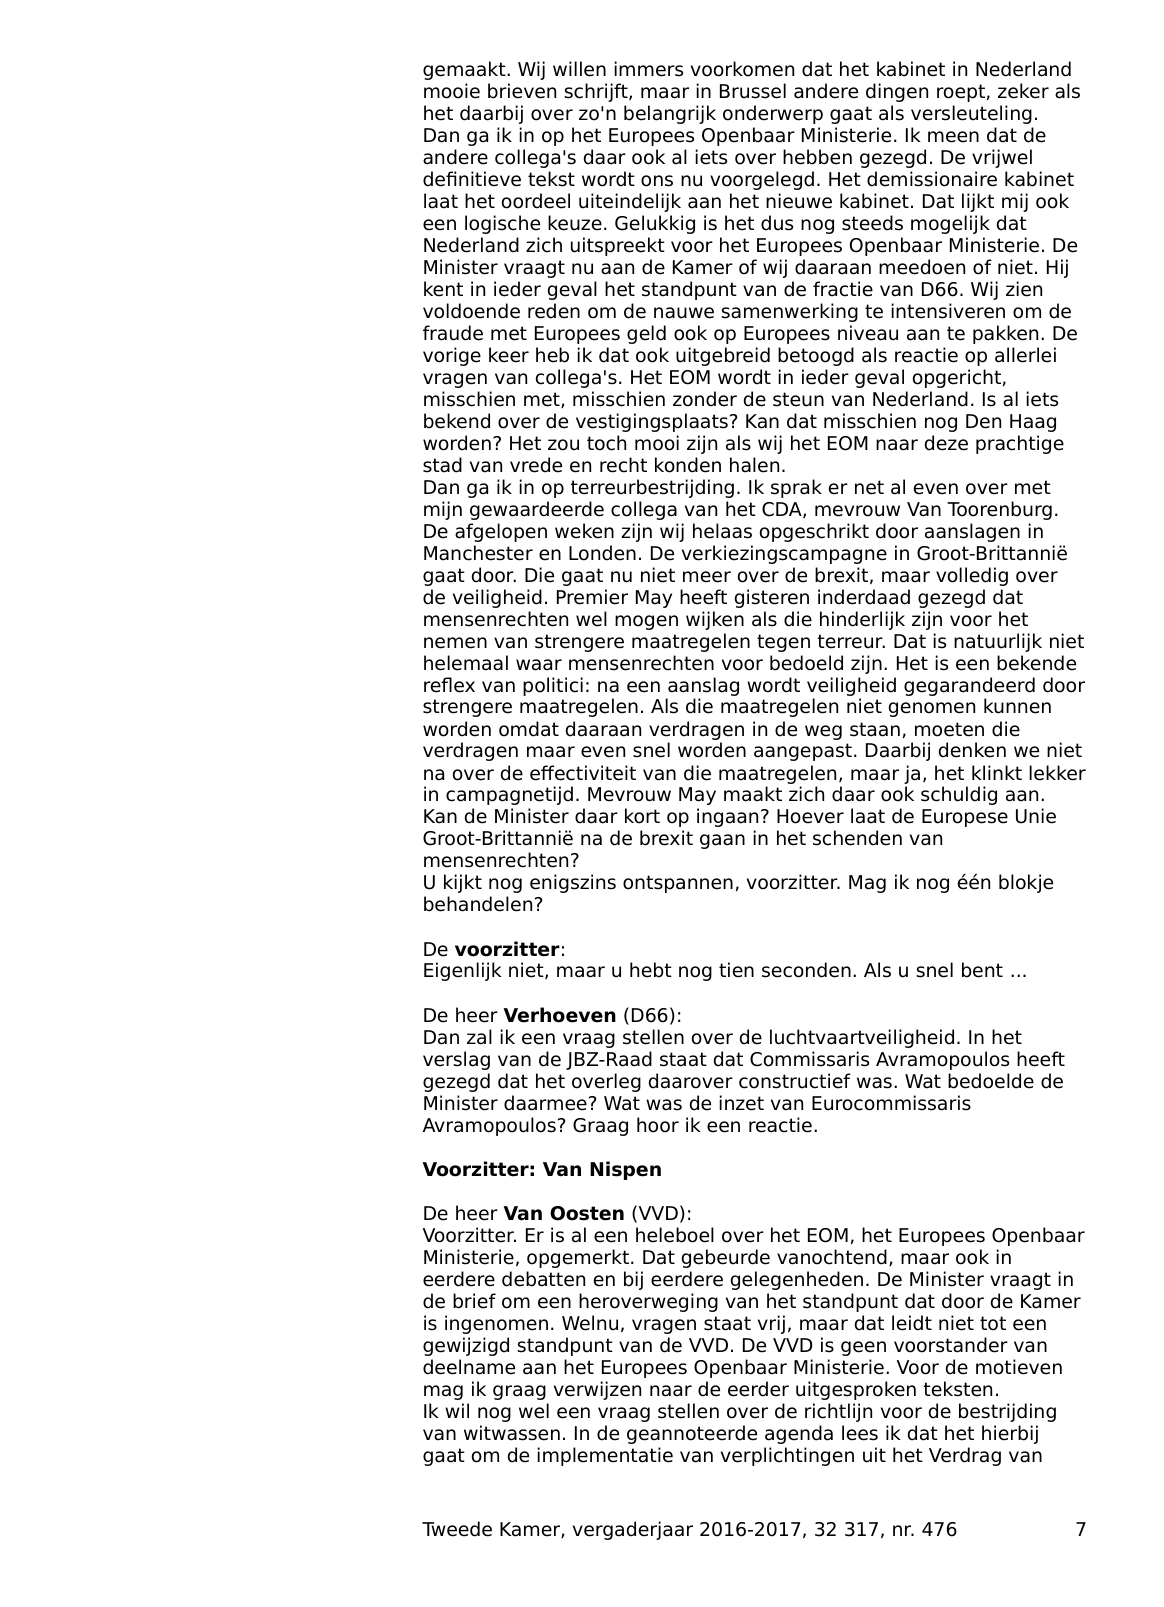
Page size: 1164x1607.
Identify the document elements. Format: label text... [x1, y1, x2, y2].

text Voorzitter. Er is al een heleboel over het EOM, het Europees Openbaar Ministerie, opgemerkt. Dat gebeurde vanochtend, maar ook in eerdere debatten en bij eerdere gelegenheden. De Minister vraagt in de brief om een heroverweging van het standpunt dat door de Kamer is ingenomen. Welnu, vragen staat vrij, maar dat leidt niet tot een gewijzigd standpunt van de VVD. De VVD is geen voorstander van deelname aan het Europees Openbaar Ministerie. Voor de motieven mag ik graag verwijzen naar de eerder uitgesproken teksten. [422, 1225, 1087, 1401]
text Dan ga ik in op terreurbestrijding. Ik sprak er net al even over met mijn gewaardeerde collega van het CDA, mevrouw Van Toorenburg. De afgelopen weken zijn wij helaas opgeschrikt door aanslagen in Manchester en Londen. De verkiezingscampagne in Groot-Brittannië gaat door. Die gaat nu niet meer over de brexit, maar volledig over de veiligheid. Premier May heeft gisteren inderdaad gezegd dat mensenrechten wel mogen wijken als die hinderlijk zijn voor het nemen van strengere maatregelen tegen terreur. Dat is natuurlijk niet helemaal waar mensenrechten voor bedoeld zijn. Het is een bekende reflex van politici: na een aanslag wordt veiligheid gegarandeerd door strengere maatregelen. Als die maatregelen niet genomen kunnen worden omdat daaraan verdragen in de weg staan, moeten die verdragen maar even snel worden aangepast. Daarbij denken we niet na over de effectiviteit van die maatregelen, maar ja, het klinkt lekker in campagnetijd. Mevrouw May maakt zich daar ook schuldig aan. Kan de Minister daar kort op ingaan? Hoever laat de Europese Unie Groot-Brittannië na de brexit gaan in het schenden van mensenrechten? [422, 477, 1087, 872]
text Dan zal ik een vraag stellen over de luchtvaartveiligheid. In het verslag van de JBZ-Raad staat dat Commissaris Avramopoulos heeft gezegd dat het overleg daarover constructief was. Wat bedoelde de Minister daarmee? Wat was de inzet van Eurocommissaris Avramopoulos? Graag hoor ik een reactie. [422, 1027, 1087, 1136]
text De voorzitter: [422, 938, 1087, 960]
text U kijkt nog enigszins ontspannen, voorzitter. Mag ik nog één blokje behandelen? [422, 872, 1087, 916]
text De heer Van Oosten (VVD): [422, 1203, 1087, 1225]
text gemaakt. Wij willen immers voorkomen dat het kabinet in Nederland mooie brieven schrijft, maar in Brussel andere dingen roept, zeker als het daarbij over zo'n belangrijk onderwerp gaat als versleuteling. [422, 59, 1087, 125]
subtitle Voorzitter: Van Nispen [422, 1159, 1087, 1181]
text Ik wil nog wel een vraag stellen over de richtlijn voor de bestrijding van witwassen. In de geannoteerde agenda lees ik dat het hierbij gaat om de implementatie van verplichtingen uit het Verdrag van [422, 1401, 1087, 1467]
text Dan ga ik in op het Europees Openbaar Ministerie. Ik meen dat de andere collega's daar ook al iets over hebben gezegd. De vrijwel definitieve tekst wordt ons nu voorgelegd. Het demissionaire kabinet laat het oordeel uiteindelijk aan het nieuwe kabinet. Dat lijkt mij ook een logische keuze. Gelukkig is het dus nog steeds mogelijk dat Nederland zich uitspreekt voor het Europees Openbaar Ministerie. De Minister vraagt nu aan de Kamer of wij daaraan meedoen of niet. Hij kent in ieder geval het standpunt van de fractie van D66. Wij zien voldoende reden om de nauwe samenwerking te intensiveren om de fraude met Europees geld ook op Europees niveau aan te pakken. De vorige keer heb ik dat ook uitgebreid betoogd als reactie op allerlei vragen van collega's. Het EOM wordt in ieder geval opgericht, misschien met, misschien zonder de steun van Nederland. Is al iets bekend over de vestigingsplaats? Kan dat misschien nog Den Haag worden? Het zou toch mooi zijn als wij het EOM naar deze prachtige stad van vrede en recht konden halen. [422, 125, 1087, 477]
text Eigenlijk niet, maar u hebt nog tien seconden. Als u snel bent ... [422, 960, 1087, 982]
text De heer Verhoeven (D66): [422, 1004, 1087, 1027]
